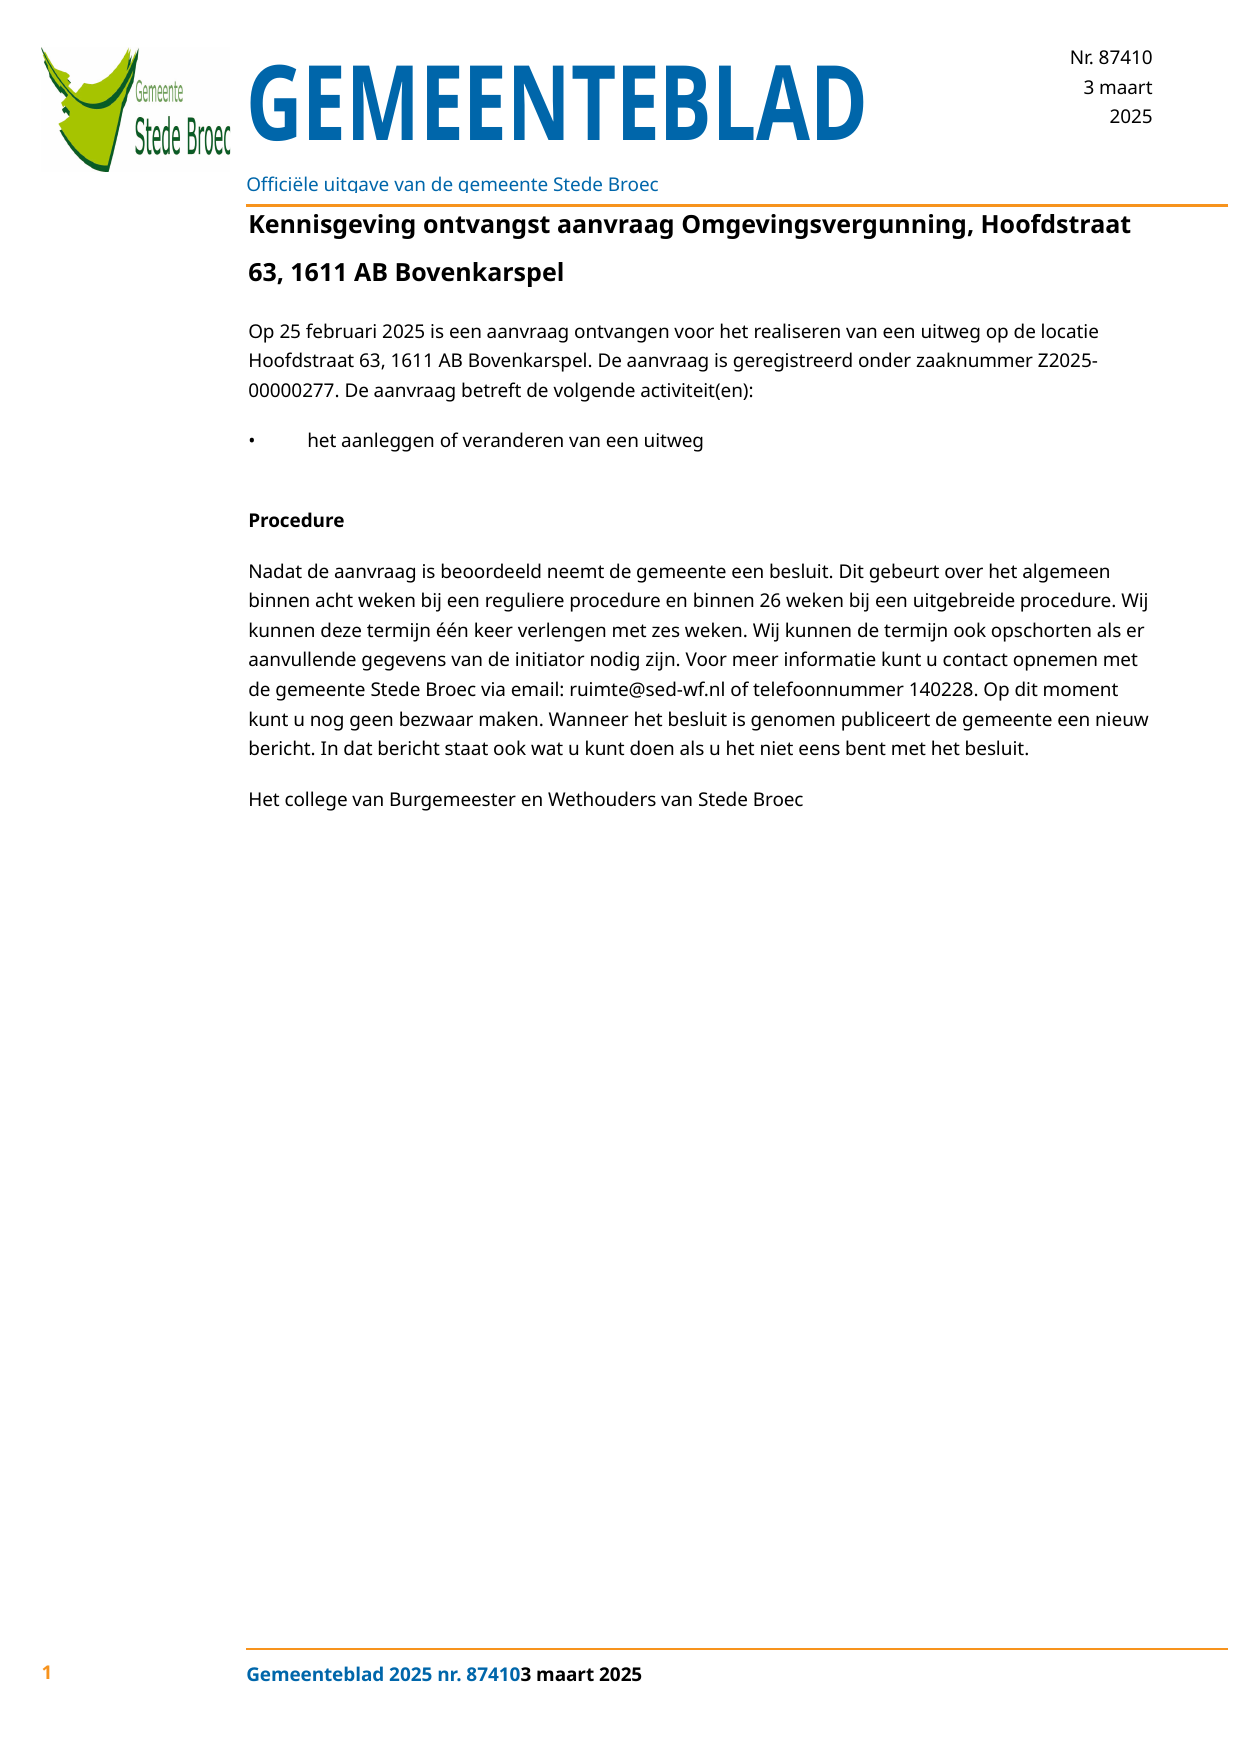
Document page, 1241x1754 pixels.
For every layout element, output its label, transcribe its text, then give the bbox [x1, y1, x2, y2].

text Het college van Burgemeester en Wethouders van Stede Broec [248, 786, 1152, 812]
text Nadat de aanvraag is beoordeeld neemt de gemeente een besluit. Dit gebeurt over het algemeen binnen acht weken bij een reguliere procedure en binnen 26 weken bij een uitgebreide procedure. Wij kunnen deze termijn één keer verlengen met zes weken. Wij kunnen de termijn ook opschorten als er aanvullende gegevens van de initiator nodig zijn. Voor meer informatie kunt u contact opnemen met de gemeente Stede Broec via email: ruimte@sed-wf.nl of telefoonnummer 140228. Op dit moment kunt u nog geen bezwaar maken. Wanneer het besluit is genomen publiceert de gemeente een nieuw bericht. In dat bericht staat ook wat u kunt doen als u het niet eens bent met het besluit. [248, 558, 1152, 761]
text Op 25 februari 2025 is een aanvraag ontvangen voor het realiseren van een uitweg op de locatie Hoofdstraat 63, 1611 AB Bovenkarspel. De aanvraag is geregistreerd onder zaaknummer Z2025-00000277. De aanvraag betreft de volgende activiteit(en): [248, 318, 1152, 403]
text Kennisgeving ontvangst aanvraag Omgevingsvergunning, Hoofdstraat 63, 1611 AB Bovenkarspel [248, 207, 1152, 288]
text Procedure [248, 507, 1152, 533]
list het aanleggen of veranderen van een uitweg [248, 427, 1152, 453]
picture [41, 47, 231, 172]
